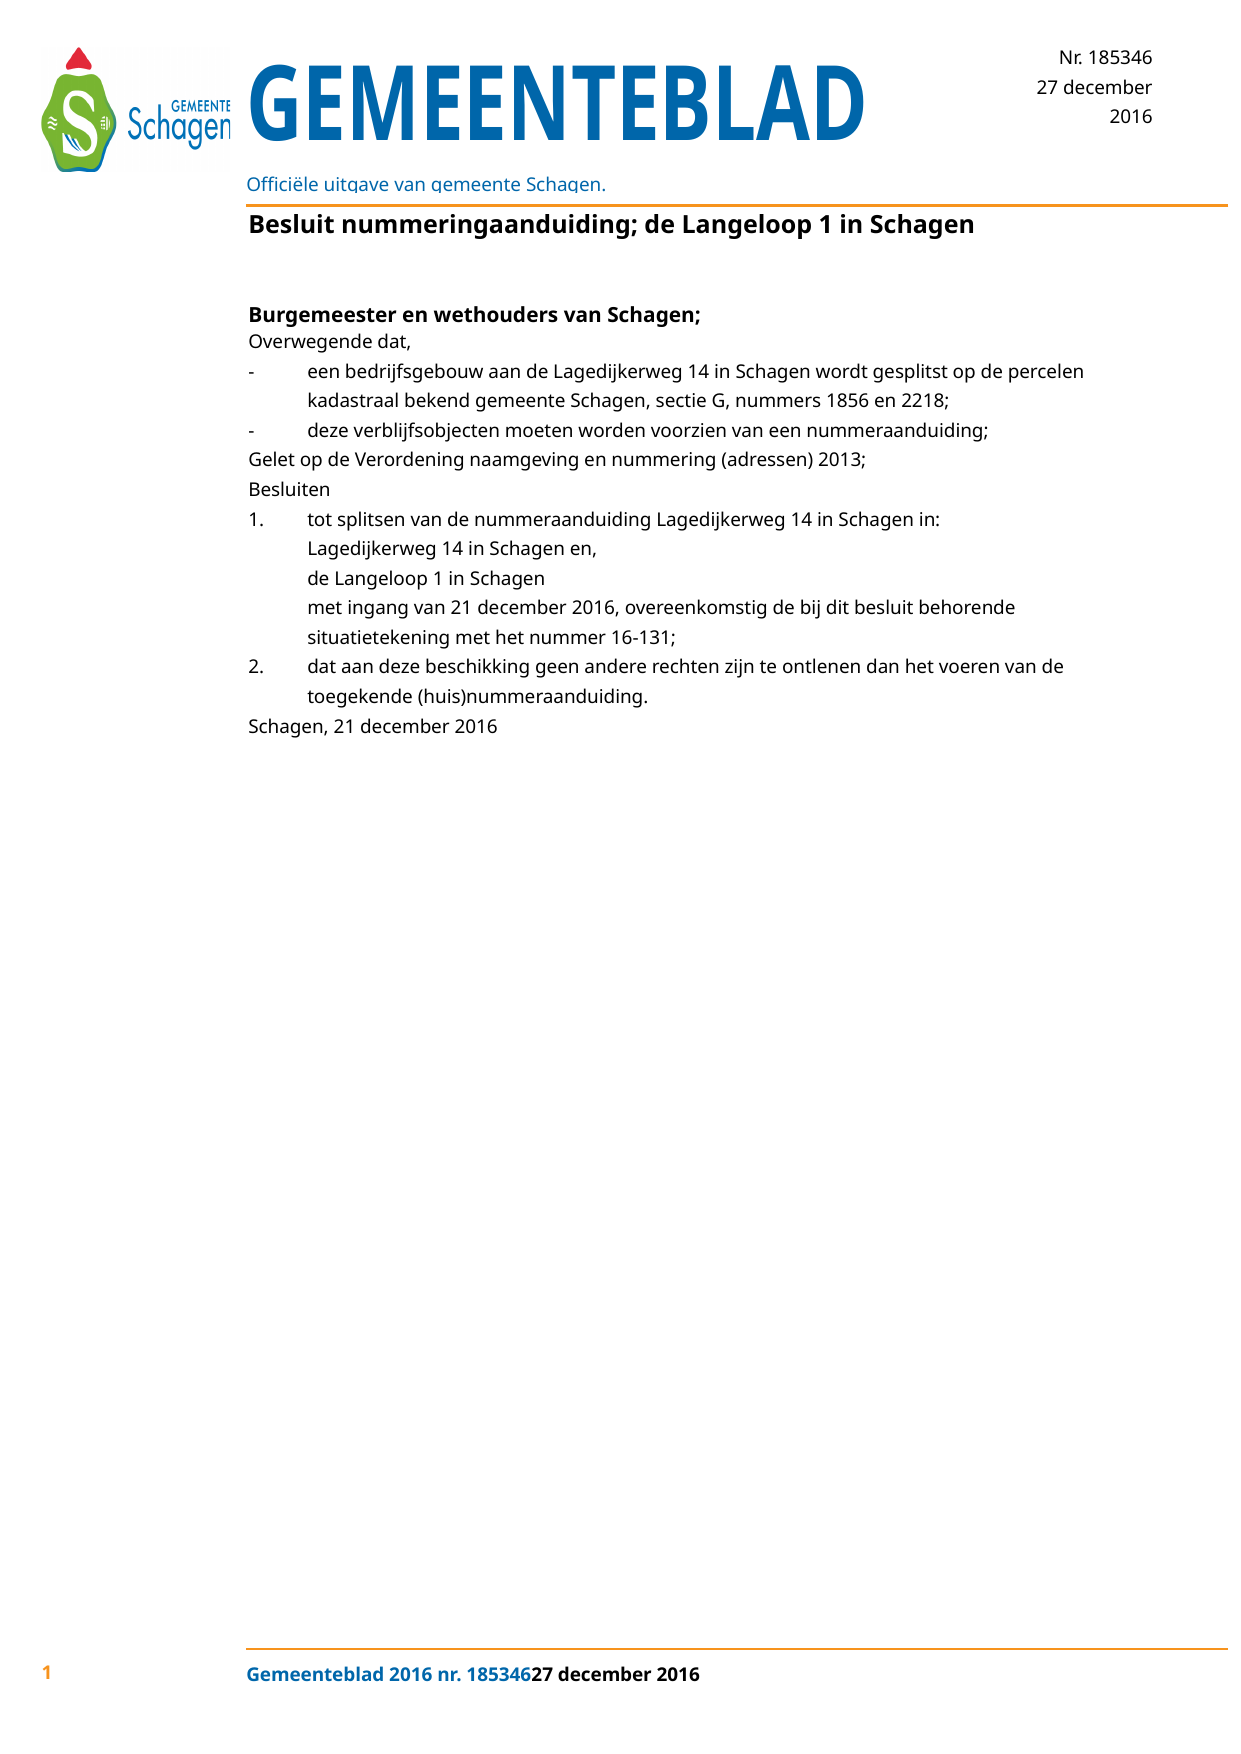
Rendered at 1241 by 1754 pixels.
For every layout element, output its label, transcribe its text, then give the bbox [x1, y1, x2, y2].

list een bedrijfsgebouw aan de Lagedijkerweg 14 in Schagen wordt gesplitst op de percelen kadastraal bekend gemeente Schagen, sectie G, nummers 1856 en 2218; [248, 358, 1152, 413]
text Burgemeester en wethouders van Schagen; [248, 300, 1152, 328]
text Schagen, 21 december 2016 [248, 713, 1152, 739]
text Besluit nummeringaanduiding; de Langeloop 1 in Schagen [248, 207, 1152, 241]
list dat aan deze beschikking geen andere rechten zijn te ontlenen dan het voeren van de toegekende (huis)nummeraanduiding. [248, 654, 1152, 709]
list deze verblijfsobjecten moeten worden voorzien van een nummeraanduiding; [248, 417, 1152, 443]
picture [41, 47, 231, 172]
text Besluiten [248, 476, 1152, 502]
text Overwegende dat, [248, 328, 1152, 354]
list tot splitsen van de nummeraanduiding Lagedijkerweg 14 in Schagen in: [248, 506, 1152, 532]
list de Langeloop 1 in Schagen [248, 565, 1152, 591]
list Lagedijkerweg 14 in Schagen en, [248, 535, 1152, 561]
list met ingang van 21 december 2016, overeenkomstig de bij dit besluit behorende situatietekening met het nummer 16-131; [248, 594, 1152, 650]
text Gelet op de Verordening naamgeving en nummering (adressen) 2013; [248, 447, 1152, 472]
